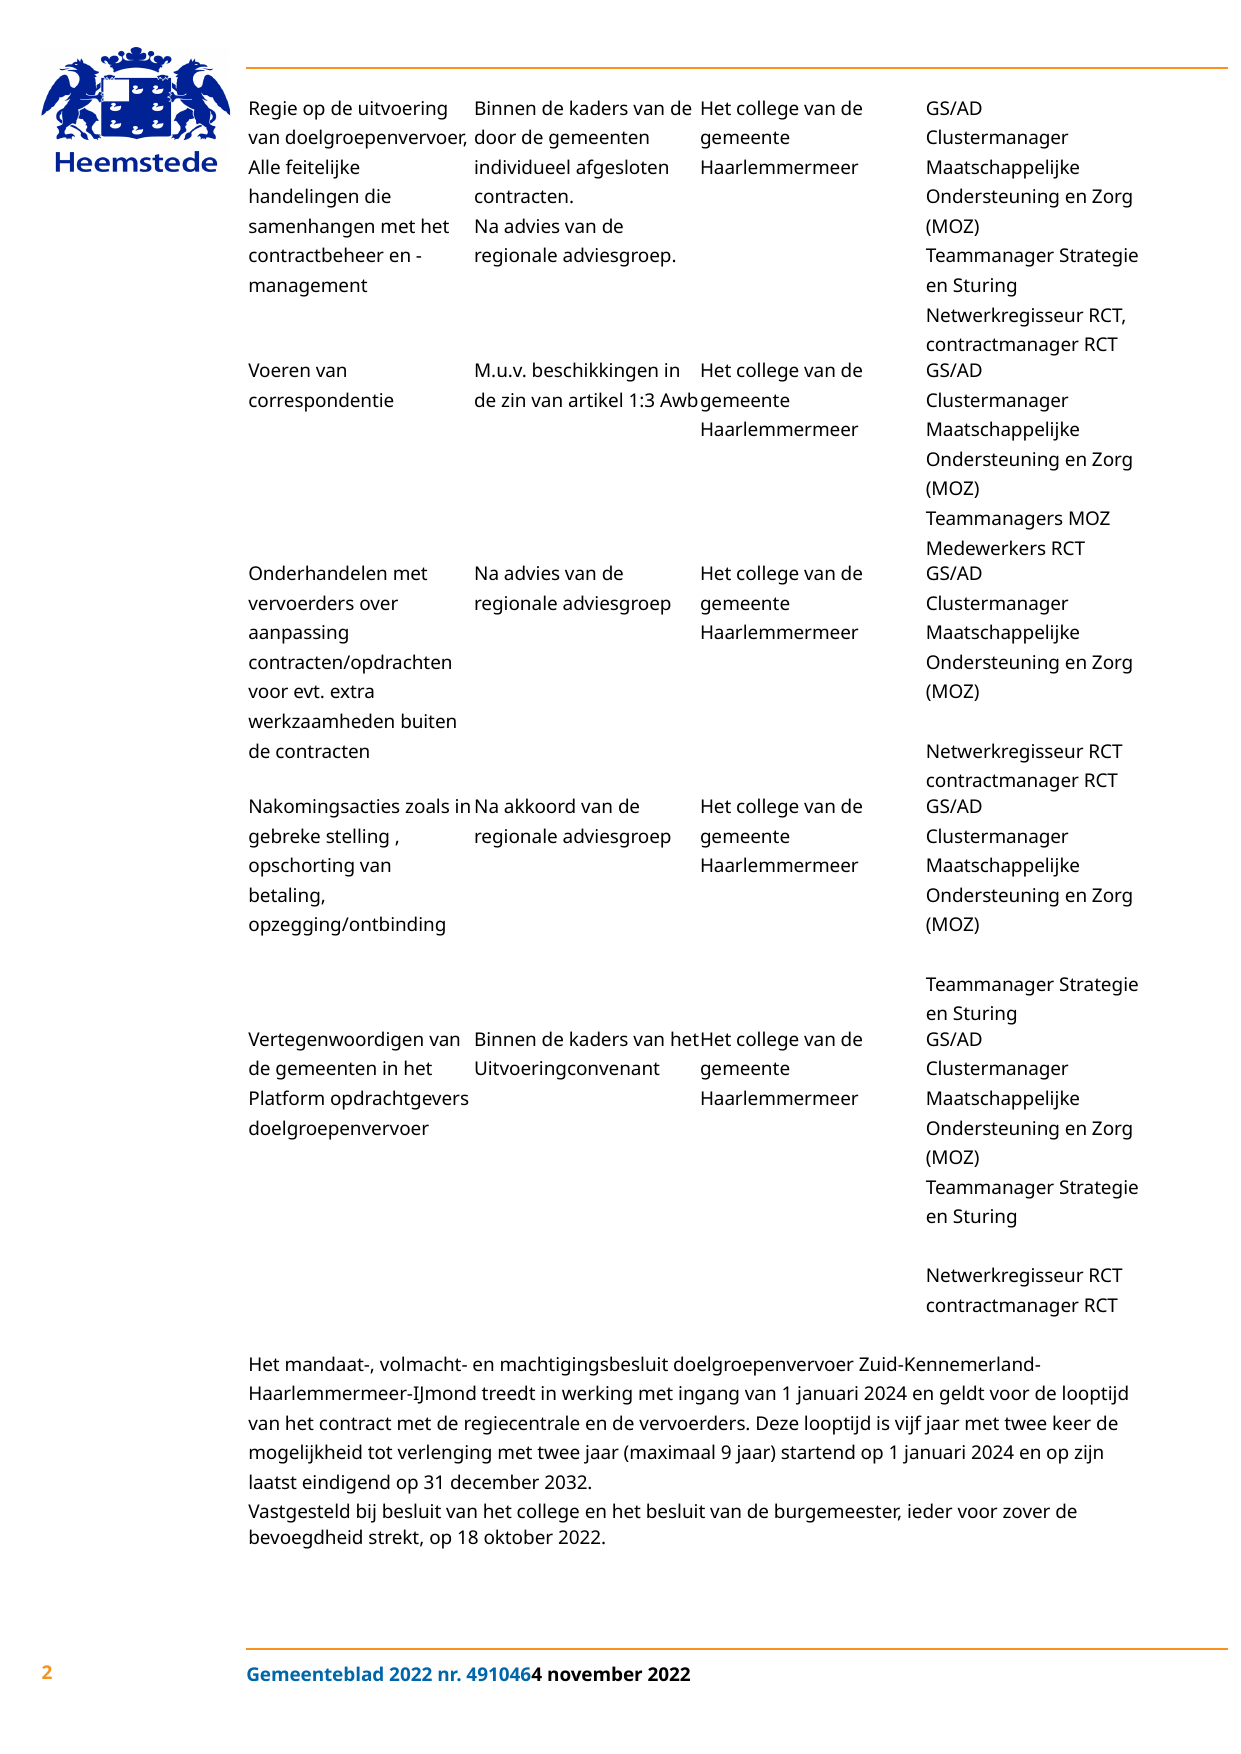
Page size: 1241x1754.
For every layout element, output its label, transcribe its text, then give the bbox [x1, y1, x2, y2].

table_cell Vertegenwoordigen van de gemeenten in het Platform opdrachtgevers doelgroepenvervoer [248, 1026, 474, 1318]
table_cell Binnen de kaders van de door de gemeenten individueel afgesloten contracten. Na advies van de regionale adviesgroep. [474, 95, 700, 357]
table_cell Het college van de gemeente Haarlemmermeer [700, 793, 926, 1026]
table_cell GS/AD Clustermanager Maatschappelijke Ondersteuning en Zorg (MOZ) Teammanager Strategie en Sturing Netwerkregisseur RCT, contractmanager RCT [926, 95, 1152, 357]
table_cell M.u.v. beschikkingen in de zin van artikel 1:3 Awb [474, 357, 700, 560]
table_cell Onderhandelen met vervoerders over aanpassing contracten/opdrachten voor evt. extra werkzaamheden buiten de contracten [248, 560, 474, 793]
picture [41, 47, 231, 172]
table_cell Voeren van correspondentie [248, 357, 474, 560]
table_cell Het college van de gemeente Haarlemmermeer [700, 357, 926, 560]
table_cell Binnen de kaders van het Uitvoeringconvenant [474, 1026, 700, 1318]
text Vastgesteld bij besluit van het college en het besluit van de burgemeester, ieder voor zover de bevoegdheid strekt, op 18 oktober 2022. [248, 1499, 1152, 1550]
table_cell GS/AD Clustermanager Maatschappelijke Ondersteuning en Zorg (MOZ) Teammanager Strategie en Sturing Netwerkregisseur RCT contractmanager RCT [926, 1026, 1152, 1318]
table_cell Na advies van de regionale adviesgroep [474, 560, 700, 793]
table_cell GS/AD Clustermanager Maatschappelijke Ondersteuning en Zorg (MOZ) Teammanager Strategie en Sturing [926, 793, 1152, 1026]
table_cell Het college van de gemeente Haarlemmermeer [700, 1026, 926, 1318]
table_cell Regie op de uitvoering van doelgroepenvervoer, Alle feitelijke handelingen die samenhangen met het contractbeheer en -management [248, 95, 474, 357]
table_cell Het college van de gemeente Haarlemmermeer [700, 560, 926, 793]
table_cell GS/AD Clustermanager Maatschappelijke Ondersteuning en Zorg (MOZ) Teammanagers MOZ Medewerkers RCT [926, 357, 1152, 560]
table_cell GS/AD Clustermanager Maatschappelijke Ondersteuning en Zorg (MOZ) Netwerkregisseur RCT contractmanager RCT [926, 560, 1152, 793]
table_cell Na akkoord van de regionale adviesgroep [474, 793, 700, 1026]
table_cell Nakomingsacties zoals in gebreke stelling , opschorting van betaling, opzegging/ontbinding [248, 793, 474, 1026]
table_cell Het college van de gemeente Haarlemmermeer [700, 95, 926, 357]
text Het mandaat-, volmacht- en machtigingsbesluit doelgroepenvervoer Zuid-Kennemerland- Haarlemmermeer-IJmond treedt in werking met ingang van 1 januari 2024 en geldt voor de looptijd van het contract met de regiecentrale en de vervoerders. Deze looptijd is vijf jaar met twee keer de mogelijkheid tot verlenging met twee jaar (maximaal 9 jaar) startend op 1 januari 2024 en op zijn laatst eindigend op 31 december 2032. [248, 1351, 1152, 1495]
